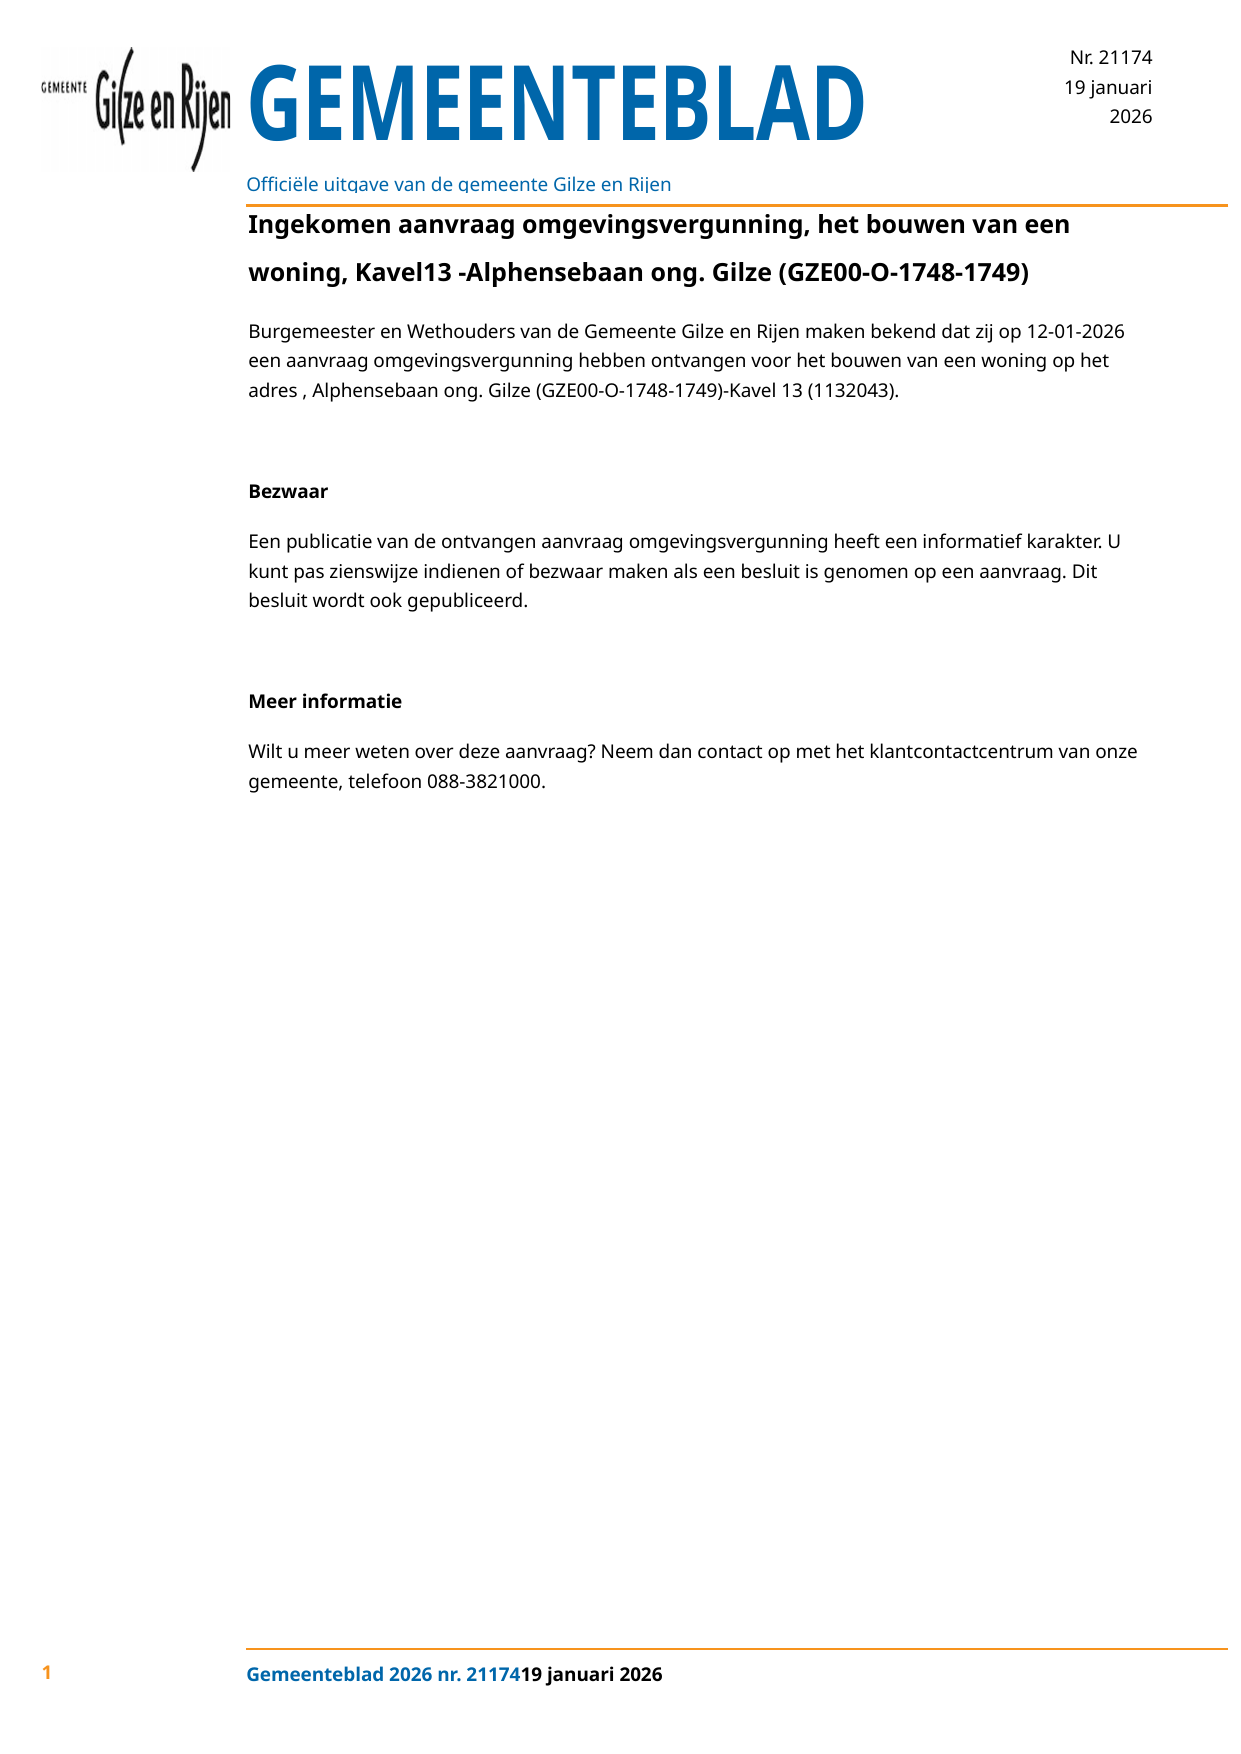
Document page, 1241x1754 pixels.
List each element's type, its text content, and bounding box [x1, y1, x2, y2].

text Wilt u meer weten over deze aanvraag? Neem dan contact op met het klantcontactcentrum van onze gemeente, telefoon 088-3821000. [248, 739, 1152, 794]
text Burgemeester en Wethouders van de Gemeente Gilze en Rijen maken bekend dat zij op 12-01-2026 een aanvraag omgevingsvergunning hebben ontvangen voor het bouwen van een woning op het adres , Alphensebaan ong. Gilze (GZE00-O-1748-1749)-Kavel 13 (1132043). [248, 318, 1152, 403]
text Meer informatie [248, 688, 1152, 714]
picture [41, 47, 231, 172]
text Ingekomen aanvraag omgevingsvergunning, het bouwen van een woning, Kavel13 -Alphensebaan ong. Gilze (GZE00-O-1748-1749) [248, 207, 1152, 288]
text Bezwaar [248, 478, 1152, 504]
text Een publicatie van de ontvangen aanvraag omgevingsvergunning heeft een informatief karakter. U kunt pas zienswijze indienen of bezwaar maken als een besluit is genomen op een aanvraag. Dit besluit wordt ook gepubliceerd. [248, 528, 1152, 613]
